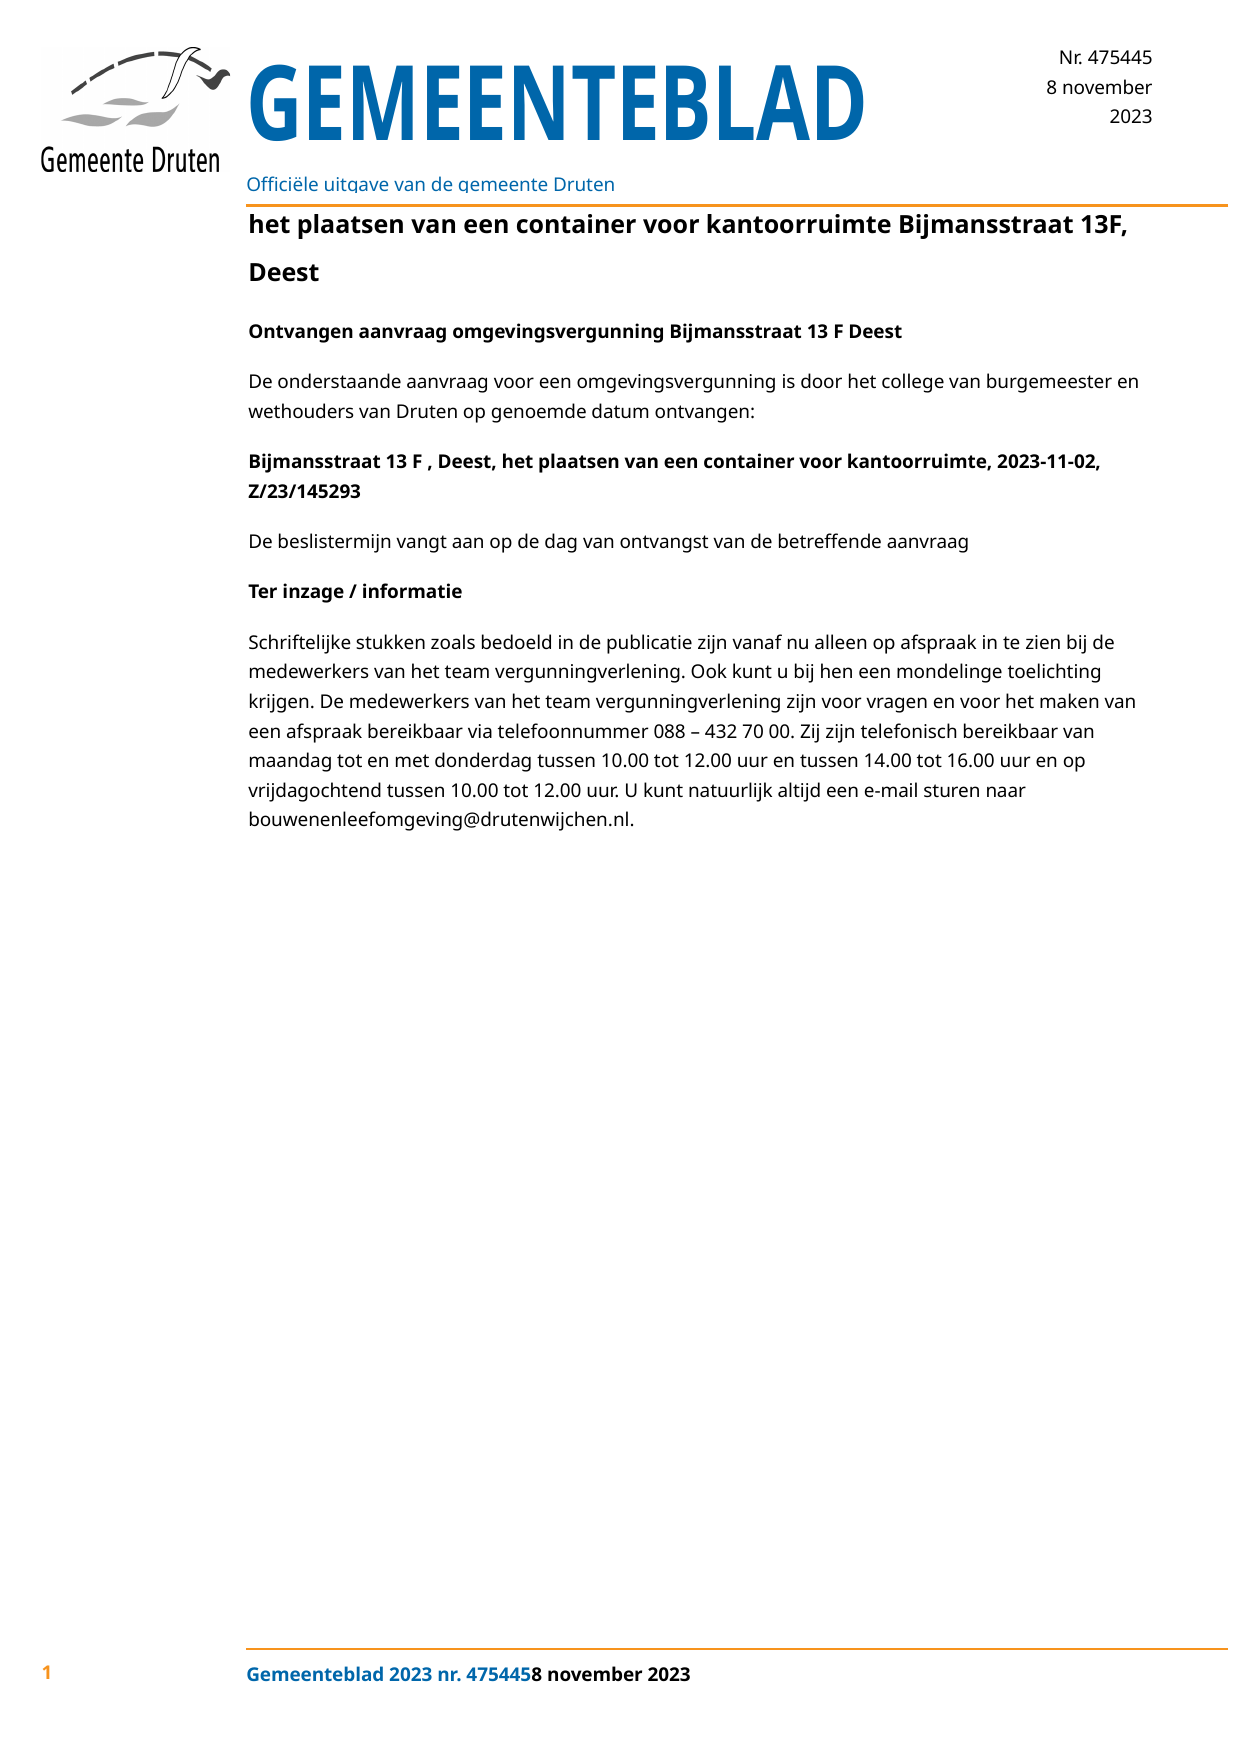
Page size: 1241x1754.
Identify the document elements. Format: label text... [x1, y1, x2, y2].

text het plaatsen van een container voor kantoorruimte Bijmansstraat 13F, Deest [248, 207, 1152, 288]
text De onderstaande aanvraag voor een omgevingsvergunning is door het college van burgemeester en wethouders van Druten op genoemde datum ontvangen: [248, 368, 1152, 424]
text De beslistermijn vangt aan op de dag van ontvangst van de betreffende aanvraag [248, 528, 1152, 554]
text Schriftelijke stukken zoals bedoeld in de publicatie zijn vanaf nu alleen op afspraak in te zien bij de medewerkers van het team vergunningverlening. Ook kunt u bij hen een mondelinge toelichting krijgen. De medewerkers van het team vergunningverlening zijn voor vragen en voor het maken van een afspraak bereikbaar via telefoonnummer 088 – 432 70 00. Zij zijn telefonisch bereikbaar van maandag tot en met donderdag tussen 10.00 tot 12.00 uur en tussen 14.00 tot 16.00 uur en op vrijdagochtend tussen 10.00 tot 12.00 uur. U kunt natuurlijk altijd een e-mail sturen naar bouwenenleefomgeving@drutenwijchen.nl. [248, 629, 1152, 832]
text Bijmansstraat 13 F , Deest, het plaatsen van een container voor kantoorruimte, 2023-11-02, Z/23/145293 [248, 448, 1152, 504]
text Ter inzage / informatie [248, 579, 1152, 604]
text Ontvangen aanvraag omgevingsvergunning Bijmansstraat 13 F Deest [248, 318, 1152, 344]
picture [41, 47, 231, 172]
